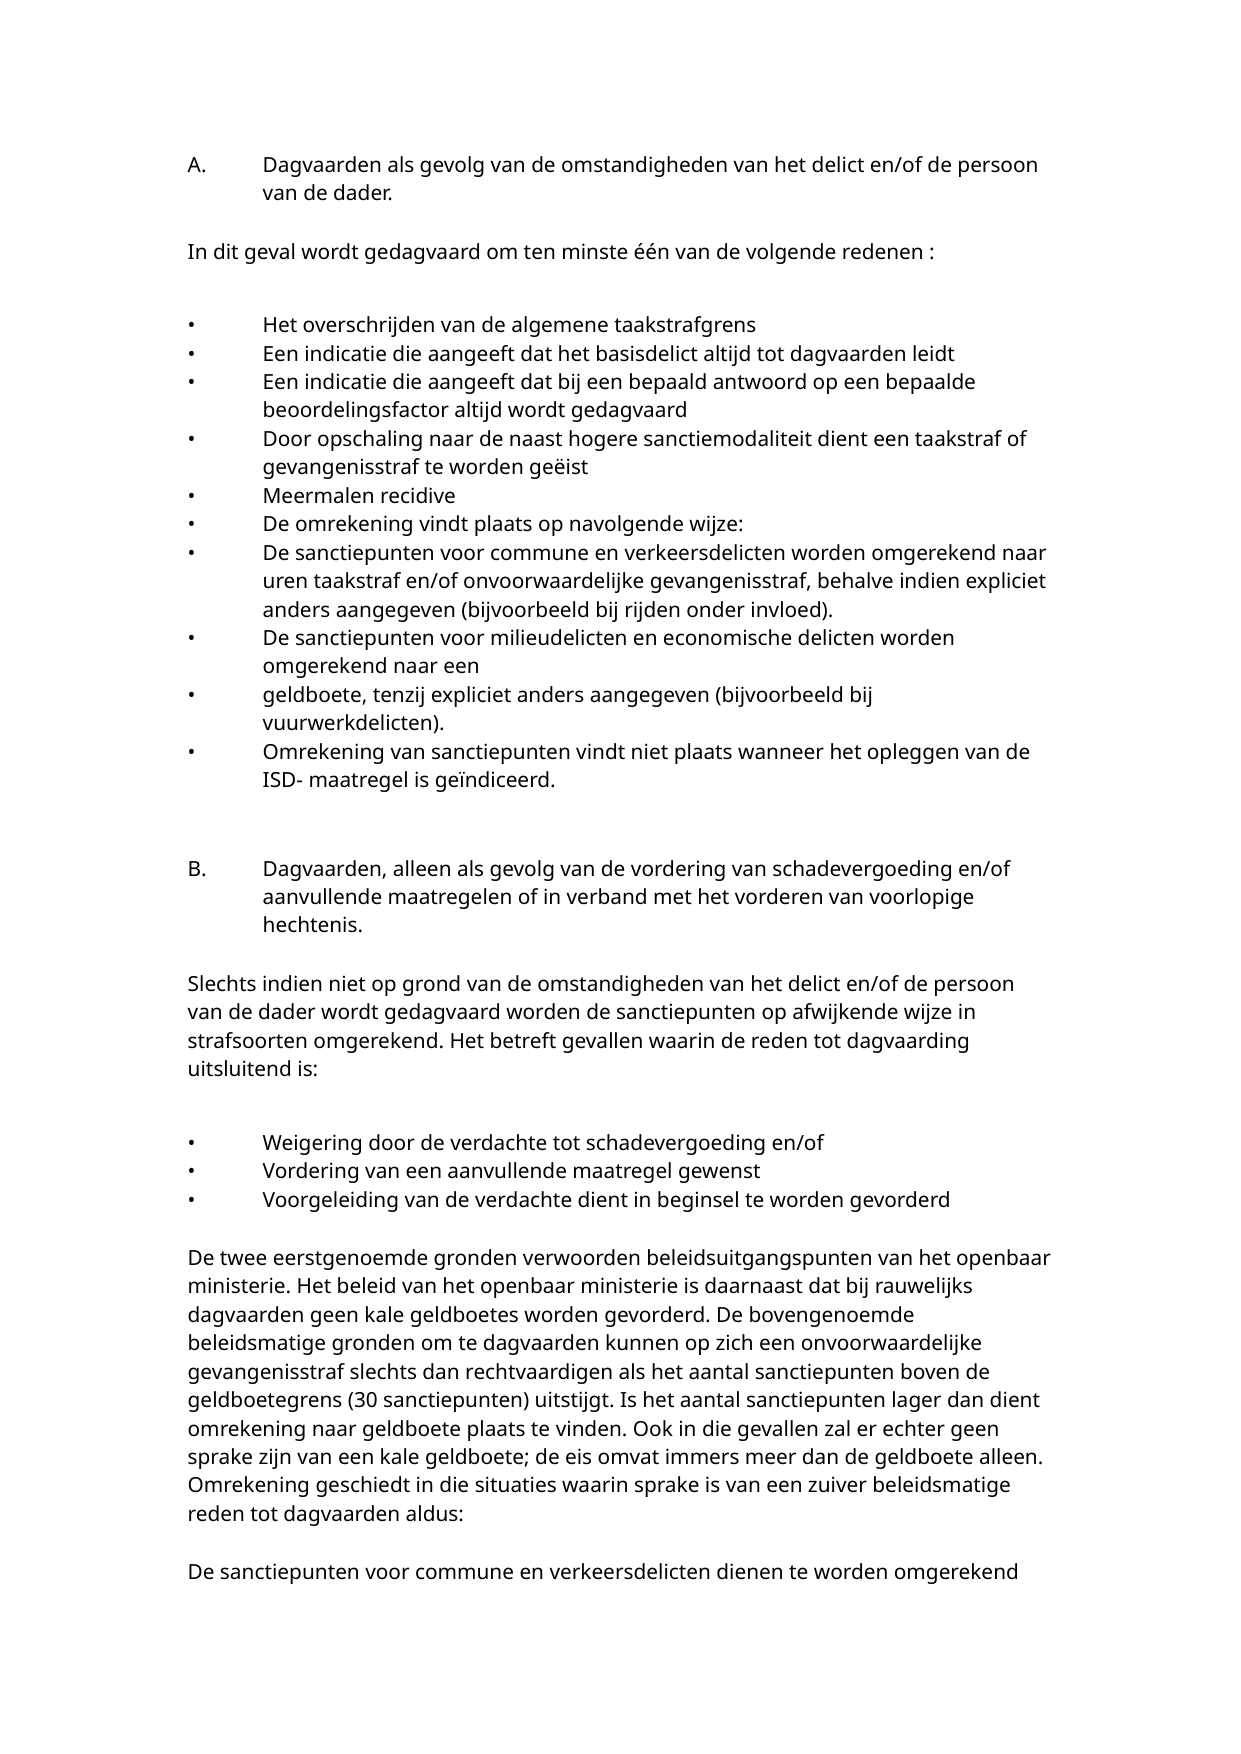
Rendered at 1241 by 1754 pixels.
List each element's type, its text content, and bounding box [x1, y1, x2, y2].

list Meermalen recidive [187, 481, 1053, 509]
list Vordering van een aanvullende maatregel gewenst [187, 1156, 1053, 1185]
list Een indicatie die aangeeft dat bij een bepaald antwoord op een bepaalde beoordelingsfactor altijd wordt gedagvaard [187, 367, 1053, 424]
list Weigering door de verdachte tot schadevergoeding en/of [187, 1128, 1053, 1156]
list Voorgeleiding van de verdachte dient in beginsel te worden gevorderd [187, 1185, 1053, 1213]
text De sanctiepunten voor commune en verkeersdelicten dienen te worden omgerekend [187, 1557, 1053, 1586]
text In dit geval wordt gedagvaard om ten minste één van de volgende redenen : [187, 237, 1053, 265]
list Dagvaarden als gevolg van de omstandigheden van het delict en/of de persoon van de dader. [187, 150, 1053, 207]
list Het overschrijden van de algemene taakstrafgrens [187, 310, 1053, 339]
list Omrekening van sanctiepunten vindt niet plaats wanneer het opleggen van de ISD- maatregel is geïndiceerd. [187, 737, 1053, 794]
text Slechts indien niet op grond van de omstandigheden van het delict en/of de persoon van de dader wordt gedagvaard worden de sanctiepunten op afwijkende wijze in strafsoorten omgerekend. Het betreft gevallen waarin de reden tot dagvaarding uitsluitend is: [187, 969, 1053, 1083]
list Dagvaarden, alleen als gevolg van de vordering van schadevergoeding en/of aanvullende maatregelen of in verband met het vorderen van voorlopige hechtenis. [187, 854, 1053, 939]
list Een indicatie die aangeeft dat het basisdelict altijd tot dagvaarden leidt [187, 339, 1053, 367]
list De omrekening vindt plaats op navolgende wijze: [187, 509, 1053, 538]
list Door opschaling naar de naast hogere sanctiemodaliteit dient een taakstraf of gevangenisstraf te worden geëist [187, 424, 1053, 481]
list geldboete, tenzij expliciet anders aangegeven (bijvoorbeeld bij vuurwerkdelicten). [187, 680, 1053, 737]
list De sanctiepunten voor commune en verkeersdelicten worden omgerekend naar uren taakstraf en/of onvoorwaardelijke gevangenisstraf, behalve indien expliciet anders aangegeven (bijvoorbeeld bij rijden onder invloed). [187, 538, 1053, 623]
list De sanctiepunten voor milieudelicten en economische delicten worden omgerekend naar een [187, 623, 1053, 680]
text De twee eerstgenoemde gronden verwoorden beleidsuitgangspunten van het openbaar ministerie. Het beleid van het openbaar ministerie is daarnaast dat bij rauwelijks dagvaarden geen kale geldboetes worden gevorderd. De bovengenoemde beleidsmatige gronden om te dagvaarden kunnen op zich een onvoorwaardelijke gevangenisstraf slechts dan rechtvaardigen als het aantal sanctiepunten boven de geldboetegrens (30 sanctiepunten) uitstijgt. Is het aantal sanctiepunten lager dan dient omrekening naar geldboete plaats te vinden. Ook in die gevallen zal er echter geen sprake zijn van een kale geldboete; de eis omvat immers meer dan de geldboete alleen. Omrekening geschiedt in die situaties waarin sprake is van een zuiver beleidsmatige reden tot dagvaarden aldus: [187, 1243, 1053, 1527]
